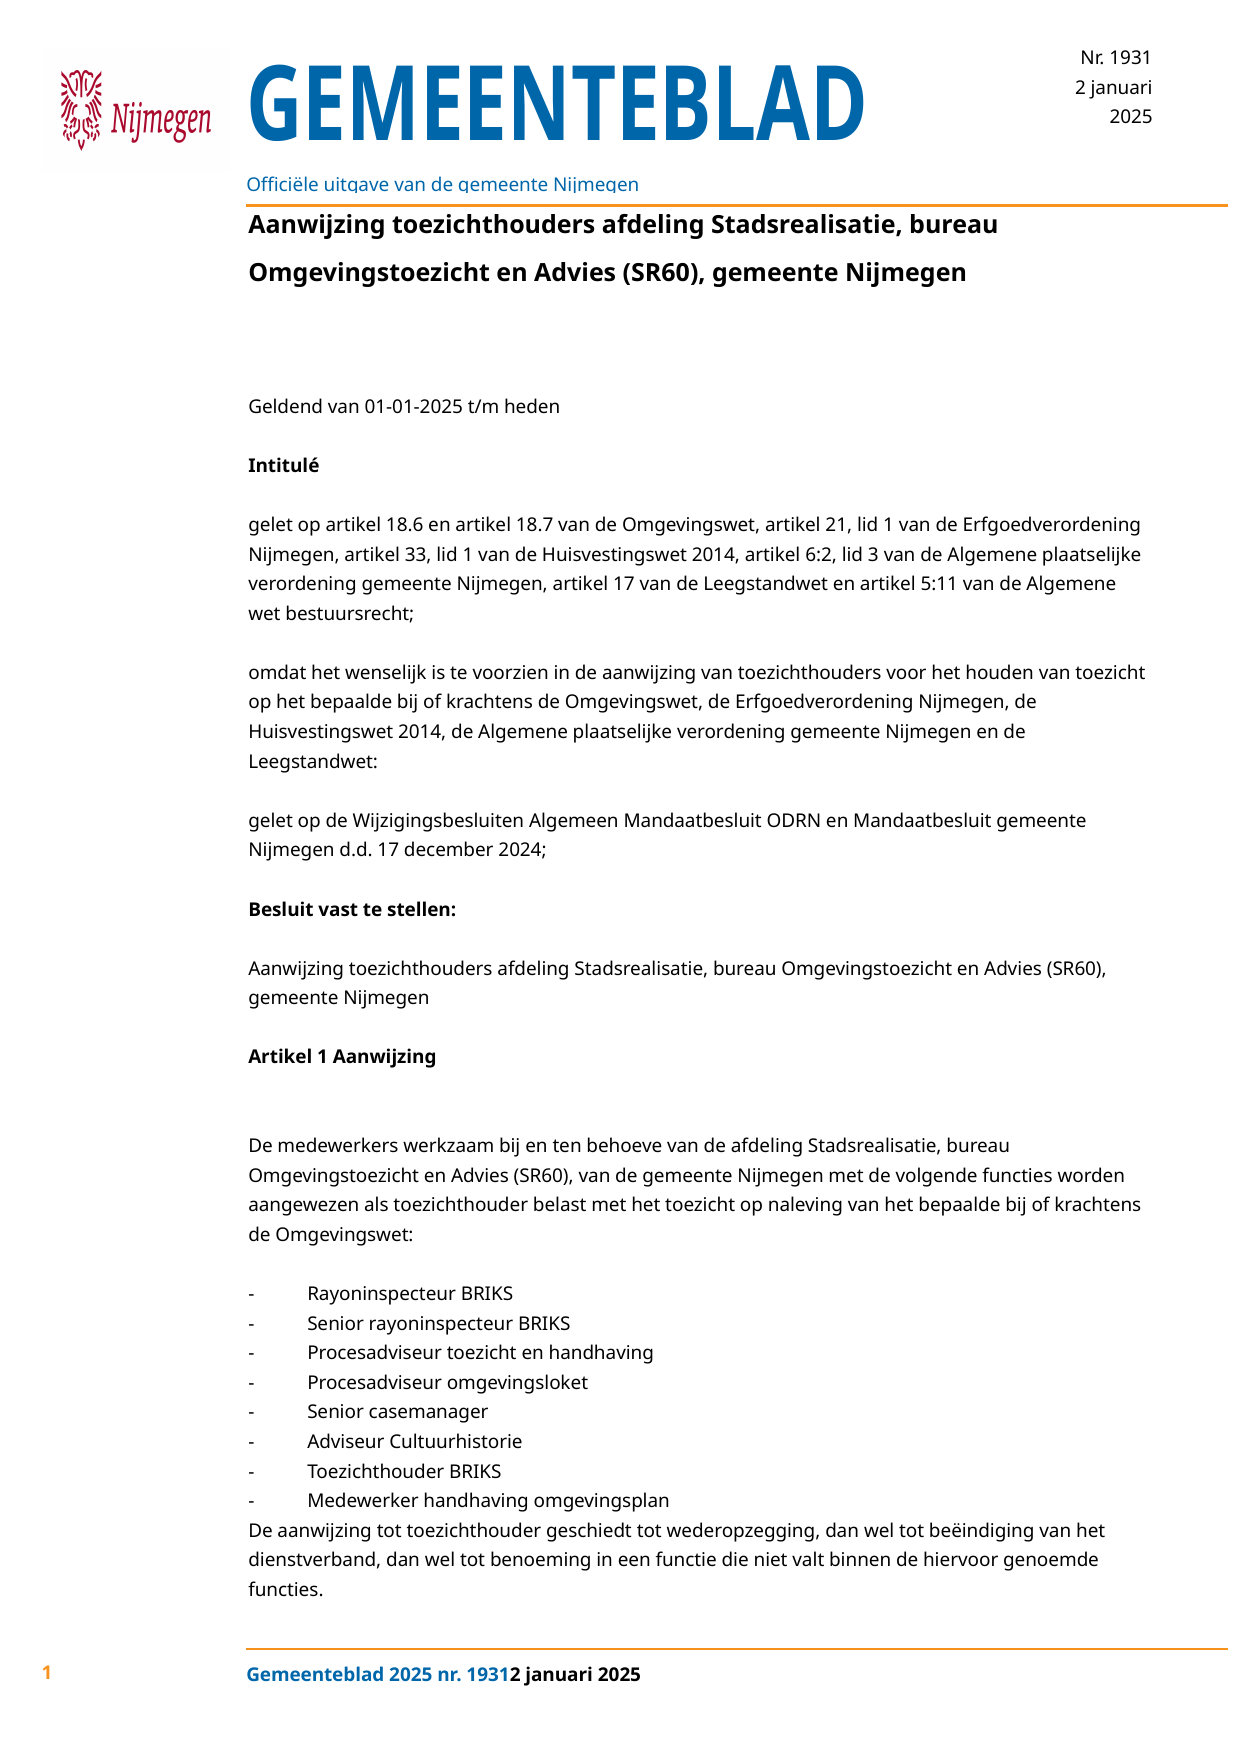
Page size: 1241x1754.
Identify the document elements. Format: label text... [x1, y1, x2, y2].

list Procesadviseur toezicht en handhaving [248, 1339, 1152, 1365]
text Geldend van 01-01-2025 t/m heden [248, 393, 1152, 419]
text Aanwijzing toezichthouders afdeling Stadsrealisatie, bureau Omgevingstoezicht en Advies (SR60), gemeente Nijmegen [248, 955, 1152, 1010]
list Senior rayoninspecteur BRIKS [248, 1310, 1152, 1336]
picture [41, 47, 231, 172]
text gelet op artikel 18.6 en artikel 18.7 van de Omgevingswet, artikel 21, lid 1 van de Erfgoedverordening Nijmegen, artikel 33, lid 1 van de Huisvestingswet 2014, artikel 6:2, lid 3 van de Algemene plaatselijke verordening gemeente Nijmegen, artikel 17 van de Leegstandwet en artikel 5:11 van de Algemene wet bestuursrecht; [248, 511, 1152, 626]
list Adviseur Cultuurhistorie [248, 1428, 1152, 1454]
list Medewerker handhaving omgevingsplan [248, 1487, 1152, 1513]
text omdat het wenselijk is te voorzien in de aanwijzing van toezichthouders voor het houden van toezicht op het bepaalde bij of krachtens de Omgevingswet, de Erfgoedverordening Nijmegen, de Huisvestingswet 2014, de Algemene plaatselijke verordening gemeente Nijmegen en de Leegstandwet: [248, 659, 1152, 774]
text Artikel 1 Aanwijzing [248, 1044, 1152, 1069]
text gelet op de Wijzigingsbesluiten Algemeen Mandaatbesluit ODRN en Mandaatbesluit gemeente Nijmegen d.d. 17 december 2024; [248, 807, 1152, 862]
list Senior casemanager [248, 1399, 1152, 1424]
list Rayoninspecteur BRIKS [248, 1280, 1152, 1306]
text Intitulé [248, 452, 1152, 478]
list Procesadviseur omgevingsloket [248, 1369, 1152, 1395]
text Aanwijzing toezichthouders afdeling Stadsrealisatie, bureau Omgevingstoezicht en Advies (SR60), gemeente Nijmegen [248, 207, 1152, 288]
text De medewerkers werkzaam bij en ten behoeve van de afdeling Stadsrealisatie, bureau Omgevingstoezicht en Advies (SR60), van de gemeente Nijmegen met de volgende functies worden aangewezen als toezichthouder belast met het toezicht op naleving van het bepaalde bij of krachtens de Omgevingswet: [248, 1132, 1152, 1247]
text Besluit vast te stellen: [248, 896, 1152, 922]
text De aanwijzing tot toezichthouder geschiedt tot wederopzegging, dan wel tot beëindiging van het dienstverband, dan wel tot benoeming in een functie die niet valt binnen de hiervoor genoemde functies. [248, 1517, 1152, 1602]
list Toezichthouder BRIKS [248, 1458, 1152, 1484]
